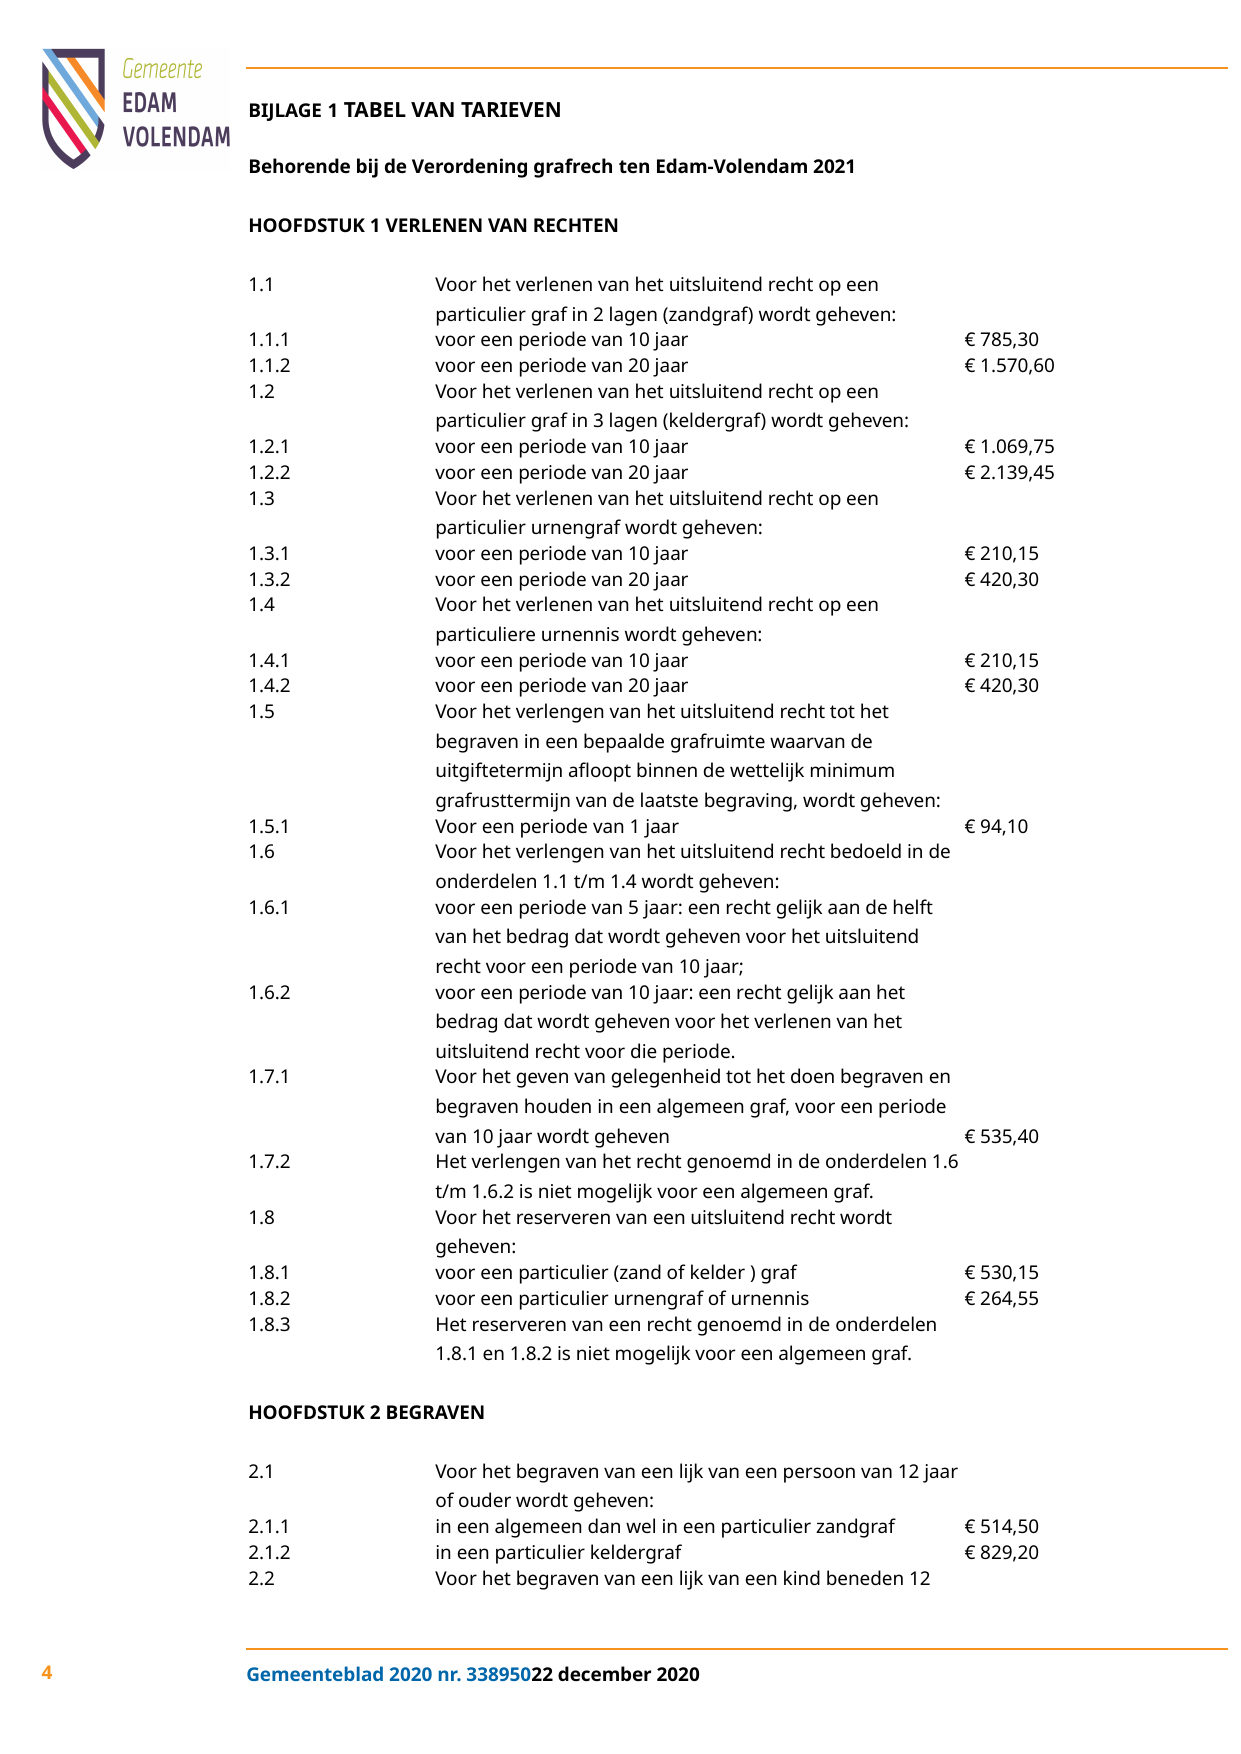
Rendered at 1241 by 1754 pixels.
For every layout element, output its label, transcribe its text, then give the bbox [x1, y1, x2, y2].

table_cell € 514,50 [964, 1514, 1152, 1539]
table_cell voor een periode van 10 jaar [435, 434, 964, 459]
table_cell voor een periode van 20 jaar [435, 353, 964, 378]
table_cell 1.1.1 [248, 327, 435, 352]
table_cell 1.8.1 [248, 1259, 435, 1285]
table_cell [964, 1149, 1152, 1204]
table_cell Voor het geven van gelegenheid tot het doen begraven en begraven houden in een algemeen graf, voor een periode van 10 jaar wordt geheven [435, 1064, 964, 1149]
table_cell [964, 378, 1152, 433]
table_cell 1.6.2 [248, 979, 435, 1064]
table_cell 1.2 [248, 378, 435, 433]
table_cell [964, 979, 1152, 1064]
table_cell voor een particulier (zand of kelder ) graf [435, 1259, 964, 1285]
table_cell 2.1.1 [248, 1514, 435, 1539]
table_cell 1.8.3 [248, 1311, 435, 1366]
table_cell Voor het verlenen van het uitsluitend recht op een particulier urnengraf wordt geheven: [435, 485, 964, 540]
table_cell 1.2.1 [248, 434, 435, 459]
text BIJLAGE 1 TABEL VAN TARIEVEN [248, 95, 1152, 123]
table_cell voor een periode van 10 jaar [435, 540, 964, 566]
table_cell 1.3 [248, 485, 435, 540]
table_cell voor een periode van 10 jaar: een recht gelijk aan het bedrag dat wordt geheven voor het verlenen van het uitsluitend recht voor die periode. [435, 979, 964, 1064]
table_cell € 2.139,45 [964, 459, 1152, 485]
table_header Voor het begraven van een lijk van een persoon van 12 jaar of ouder wordt geheven: [435, 1458, 964, 1513]
table_cell [964, 1204, 1152, 1259]
table_cell € 420,30 [964, 673, 1152, 698]
table_cell voor een periode van 20 jaar [435, 459, 964, 485]
table_cell Voor het verlengen van het uitsluitend recht tot het begraven in een bepaalde grafruimte waarvan de uitgiftetermijn afloopt binnen de wettelijk minimum grafrusttermijn van de laatste begraving, wordt geheven: [435, 699, 964, 813]
table_cell € 94,10 [964, 813, 1152, 839]
table_cell [964, 699, 1152, 813]
table_cell 1.5.1 [248, 813, 435, 839]
table_cell [964, 894, 1152, 979]
table_cell voor een periode van 20 jaar [435, 673, 964, 698]
table_cell voor een particulier urnengraf of urnennis [435, 1285, 964, 1311]
table_cell [964, 839, 1152, 894]
table_cell Voor het reserveren van een uitsluitend recht wordt geheven: [435, 1204, 964, 1259]
table_cell [964, 592, 1152, 647]
table_header 2.1 [248, 1458, 435, 1513]
table_cell € 785,30 [964, 327, 1152, 352]
table_cell € 1.069,75 [964, 434, 1152, 459]
table_cell in een particulier keldergraf [435, 1539, 964, 1565]
table_cell [964, 1565, 1152, 1591]
table_cell 1.7.2 [248, 1149, 435, 1204]
table_cell € 829,20 [964, 1539, 1152, 1565]
table_cell € 530,15 [964, 1259, 1152, 1285]
text Behorende bij de Verordening grafrech ten Edam-Volendam 2021 [248, 153, 1152, 179]
table_header Voor het verlenen van het uitsluitend recht op een particulier graf in 2 lagen (zandgraf) wordt geheven: [435, 271, 964, 327]
table_cell € 264,55 [964, 1285, 1152, 1311]
table_cell 1.6.1 [248, 894, 435, 979]
table_cell Voor een periode van 1 jaar [435, 813, 964, 839]
table_cell 1.4 [248, 592, 435, 647]
table_cell 1.3.2 [248, 566, 435, 592]
table_cell Het verlengen van het recht genoemd in de onderdelen 1.6 t/m 1.6.2 is niet mogelijk voor een algemeen graf. [435, 1149, 964, 1204]
table_cell voor een periode van 5 jaar: een recht gelijk aan de helft van het bedrag dat wordt geheven voor het uitsluitend recht voor een periode van 10 jaar; [435, 894, 964, 979]
table_cell [964, 1311, 1152, 1366]
table_cell Het reserveren van een recht genoemd in de onderdelen 1.8.1 en 1.8.2 is niet mogelijk voor een algemeen graf. [435, 1311, 964, 1366]
picture [41, 47, 231, 172]
table_cell € 1.570,60 [964, 353, 1152, 378]
table_cell 1.4.2 [248, 673, 435, 698]
table_cell Voor het verlengen van het uitsluitend recht bedoeld in de onderdelen 1.1 t/m 1.4 wordt geheven: [435, 839, 964, 894]
table_header [964, 1458, 1152, 1513]
table_cell 1.1.2 [248, 353, 435, 378]
table_cell 2.2 [248, 1565, 435, 1591]
table_cell voor een periode van 10 jaar [435, 647, 964, 673]
table_cell Voor het begraven van een lijk van een kind beneden 12 [435, 1565, 964, 1591]
table_cell 1.3.1 [248, 540, 435, 566]
text HOOFDSTUK 1 VERLENEN VAN RECHTEN [248, 212, 1152, 238]
table_cell 1.7.1 [248, 1064, 435, 1149]
table_cell voor een periode van 10 jaar [435, 327, 964, 352]
table_cell 1.2.2 [248, 459, 435, 485]
table_cell 1.4.1 [248, 647, 435, 673]
table_cell 1.8.2 [248, 1285, 435, 1311]
table_cell [964, 485, 1152, 540]
table_cell in een algemeen dan wel in een particulier zandgraf [435, 1514, 964, 1539]
table_cell € 210,15 [964, 647, 1152, 673]
table_cell Voor het verlenen van het uitsluitend recht op een particulier graf in 3 lagen (keldergraf) wordt geheven: [435, 378, 964, 433]
table_cell € 210,15 [964, 540, 1152, 566]
table_header [964, 271, 1152, 327]
table_header 1.1 [248, 271, 435, 327]
table_cell 2.1.2 [248, 1539, 435, 1565]
table_cell 1.8 [248, 1204, 435, 1259]
table_cell € 420,30 [964, 566, 1152, 592]
text HOOFDSTUK 2 BEGRAVEN [248, 1399, 1152, 1424]
table_cell 1.6 [248, 839, 435, 894]
table_cell € 535,40 [964, 1064, 1152, 1149]
table_cell 1.5 [248, 699, 435, 813]
table_cell voor een periode van 20 jaar [435, 566, 964, 592]
table_cell Voor het verlenen van het uitsluitend recht op een particuliere urnennis wordt geheven: [435, 592, 964, 647]
